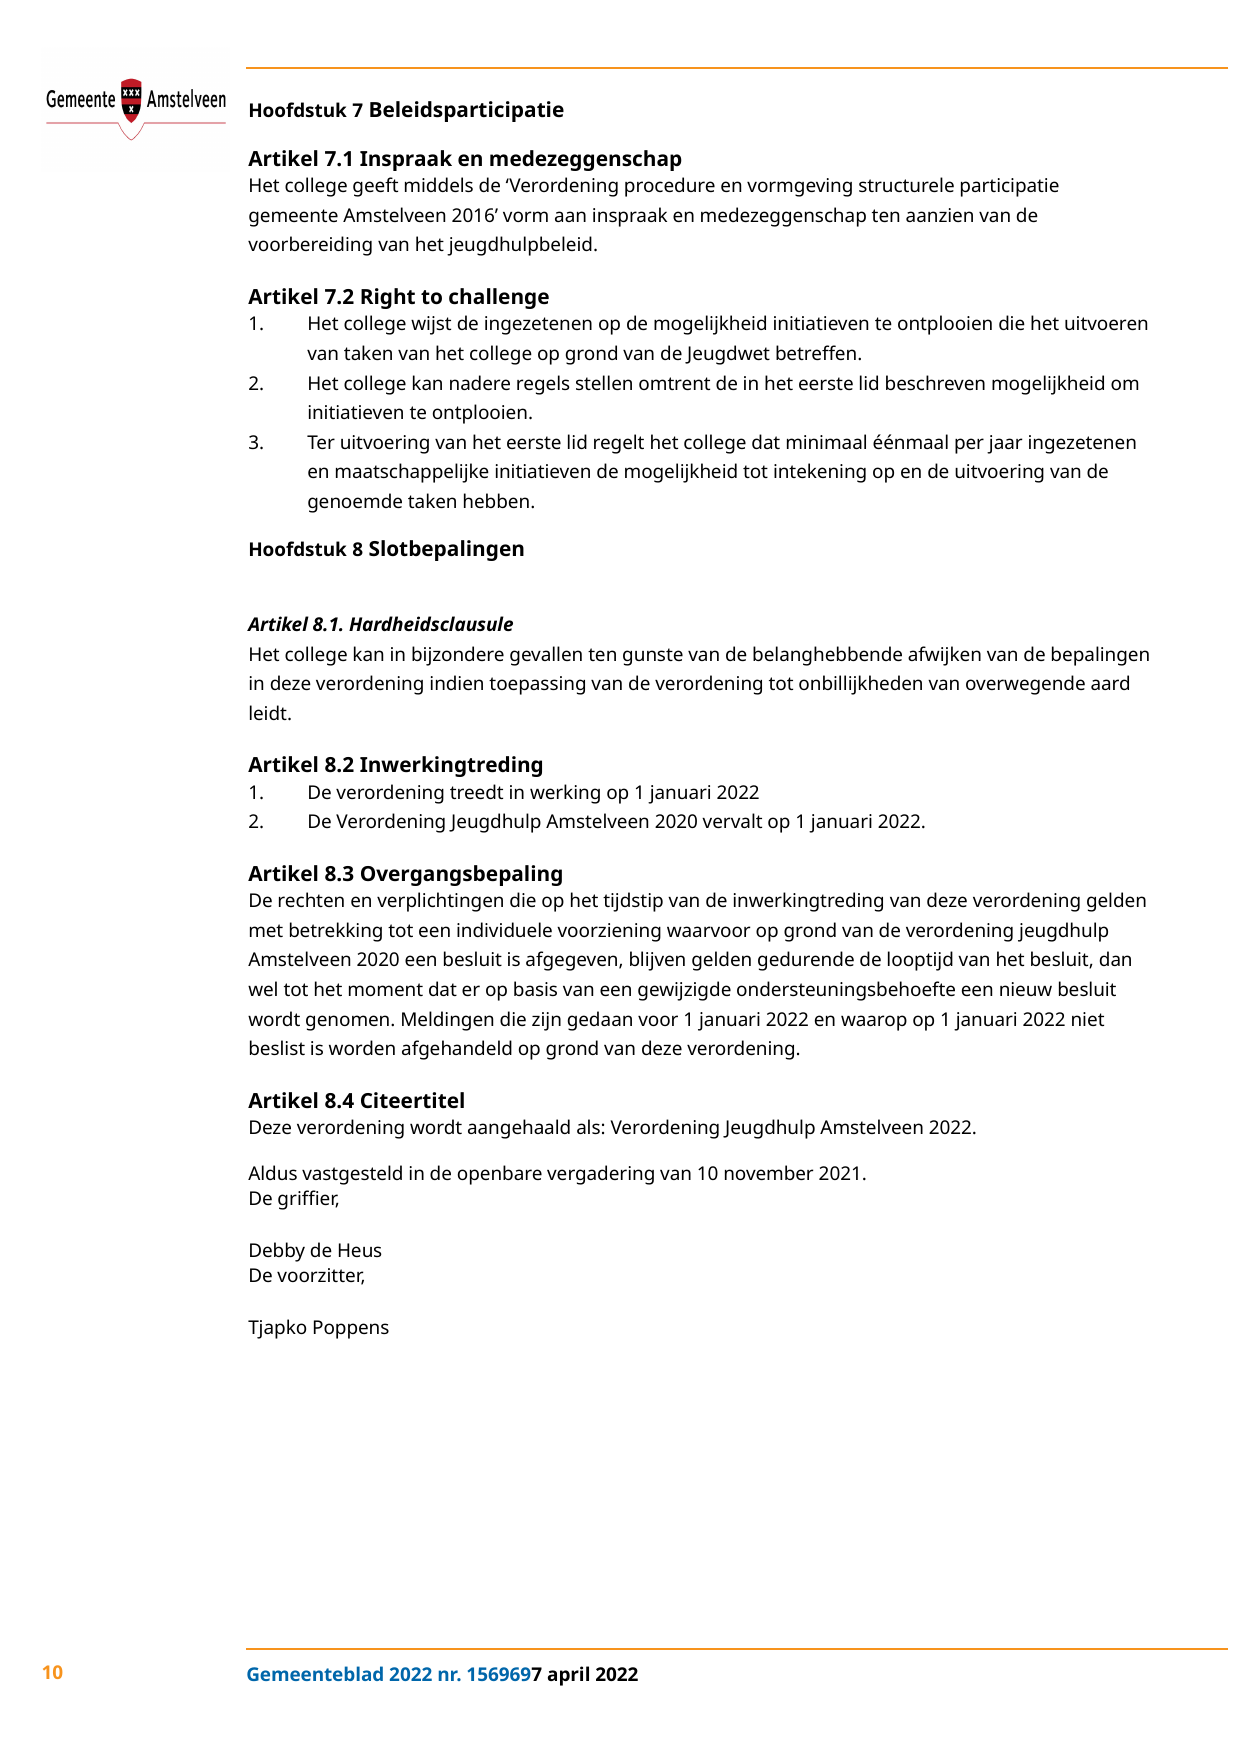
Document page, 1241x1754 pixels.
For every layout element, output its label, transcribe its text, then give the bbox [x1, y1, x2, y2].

text Het college kan in bijzondere gevallen ten gunste van de belanghebbende afwijken van de bepalingen in deze verordening indien toepassing van de verordening tot onbillijkheden van overwegende aard leidt. [248, 641, 1152, 726]
text Hoofdstuk 8 Slotbepalingen [248, 534, 1152, 562]
text Artikel 7.1 Inspraak en medezeggenschap [248, 144, 1152, 172]
text Hoofdstuk 7 Beleidsparticipatie [248, 95, 1152, 123]
text De voorzitter, [248, 1263, 1152, 1288]
list Het college wijst de ingezetenen op de mogelijkheid initiatieven te ontplooien die het uitvoeren van taken van het college op grond van de Jeugdwet betreffen. [248, 311, 1152, 366]
text Aldus vastgesteld in de openbare vergadering van 10 november 2021. [248, 1160, 1152, 1186]
text Artikel 8.2 Inwerkingtreding [248, 751, 1152, 779]
text Het college geeft middels de ‘Verordening procedure en vormgeving structurele participatie gemeente Amstelveen 2016’ vorm aan inspraak en medezeggenschap ten aanzien van de voorbereiding van het jeugdhulpbeleid. [248, 172, 1152, 257]
picture [41, 47, 231, 172]
text De griffier, [248, 1186, 1152, 1211]
text Artikel 8.3 Overgangsbepaling [248, 859, 1152, 887]
list Ter uitvoering van het eerste lid regelt het college dat minimaal éénmaal per jaar ingezetenen en maatschappelijke initiatieven de mogelijkheid tot intekening op en de uitvoering van de genoemde taken hebben. [248, 429, 1152, 514]
list De Verordening Jeugdhulp Amstelveen 2020 vervalt op 1 januari 2022. [248, 808, 1152, 834]
list Het college kan nadere regels stellen omtrent de in het eerste lid beschreven mogelijkheid om initiatieven te ontplooien. [248, 370, 1152, 425]
text Artikel 8.1. Hardheidsclausule [248, 611, 1152, 637]
text Artikel 7.2 Right to challenge [248, 282, 1152, 311]
text Deze verordening wordt aangehaald als: Verordening Jeugdhulp Amstelveen 2022. [248, 1114, 1152, 1140]
text Debby de Heus [248, 1237, 1152, 1263]
list De verordening treedt in werking op 1 januari 2022 [248, 779, 1152, 805]
text Artikel 8.4 Citeertitel [248, 1086, 1152, 1114]
text Tjapko Poppens [248, 1314, 1152, 1340]
text De rechten en verplichtingen die op het tijdstip van de inwerkingtreding van deze verordening gelden met betrekking tot een individuele voorziening waarvoor op grond van de verordening jeugdhulp Amstelveen 2020 een besluit is afgegeven, blijven gelden gedurende de looptijd van het besluit, dan wel tot het moment dat er op basis van een gewijzigde ondersteuningsbehoefte een nieuw besluit wordt genomen. Meldingen die zijn gedaan voor 1 januari 2022 en waarop op 1 januari 2022 niet beslist is worden afgehandeld op grond van deze verordening. [248, 887, 1152, 1061]
